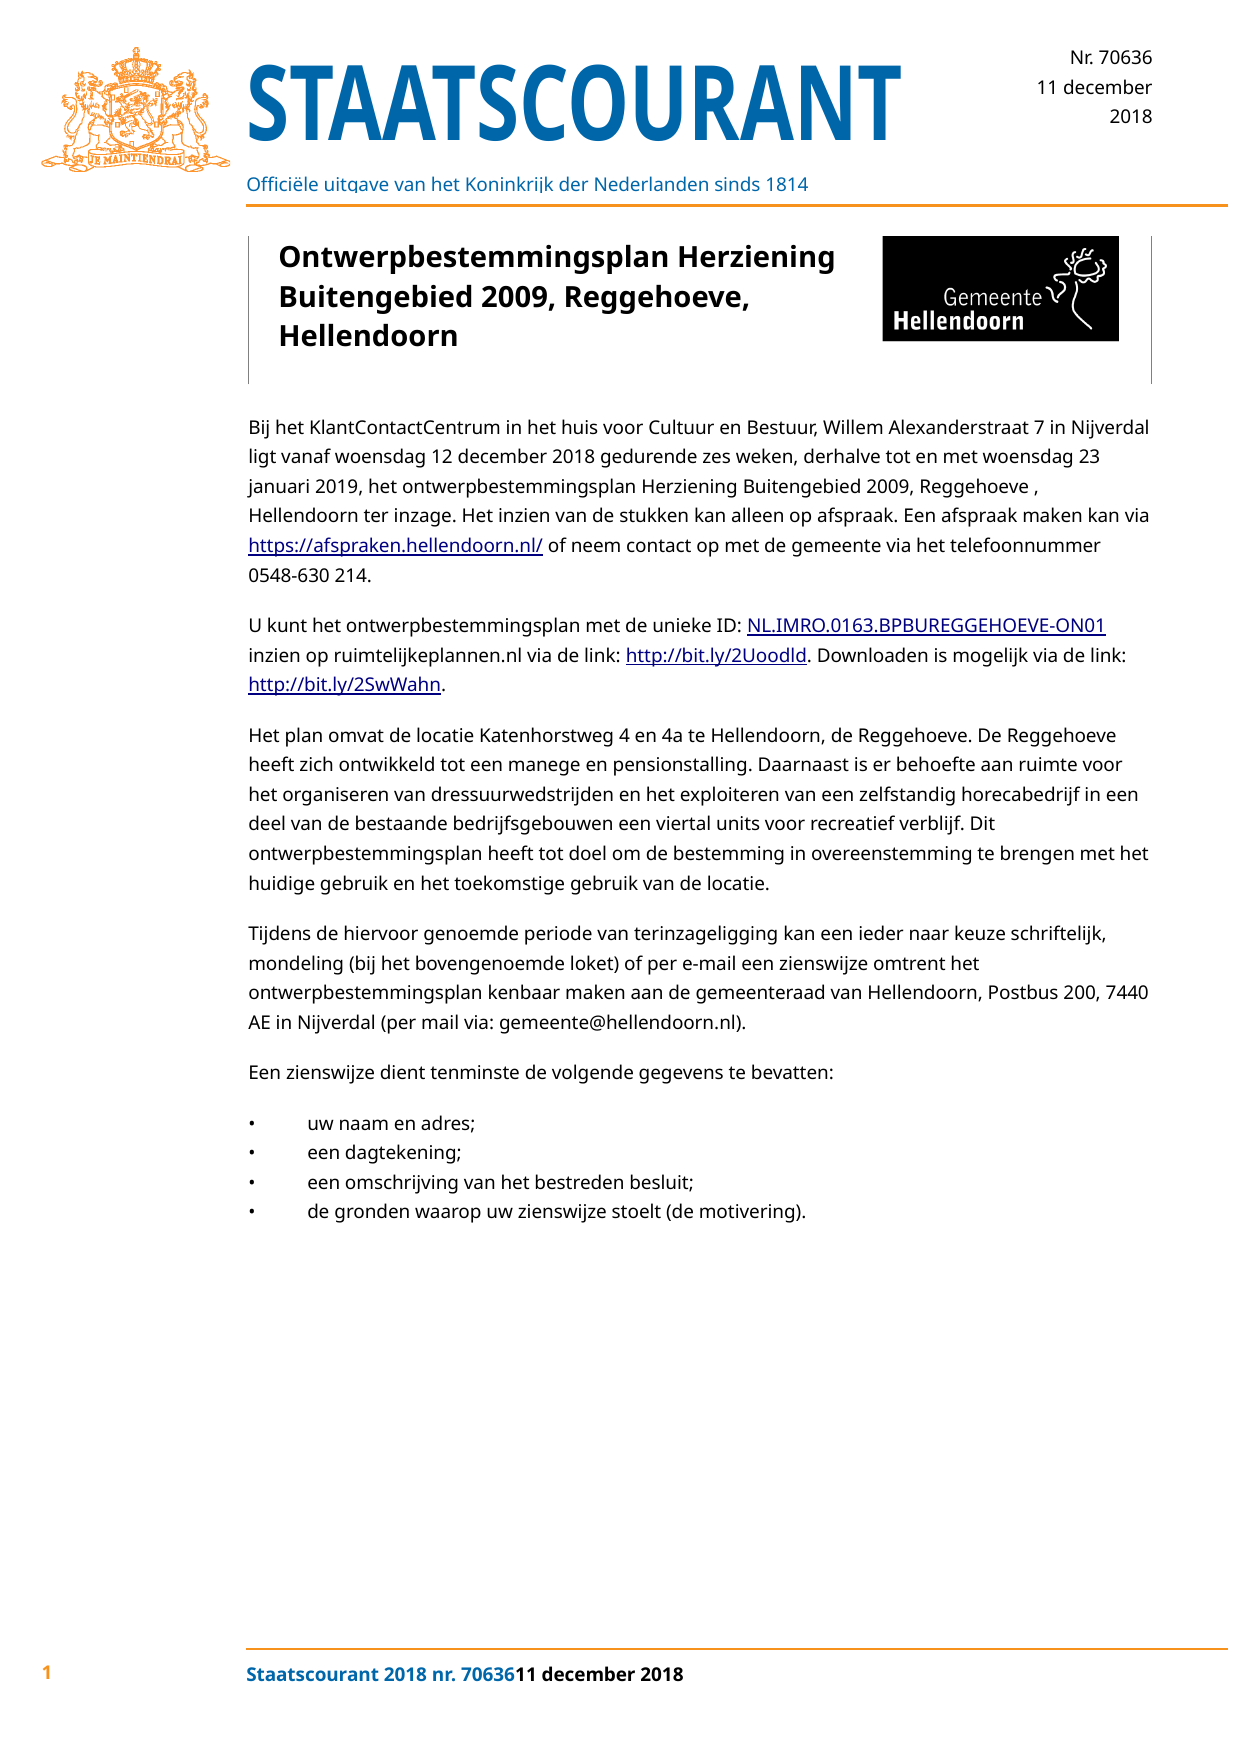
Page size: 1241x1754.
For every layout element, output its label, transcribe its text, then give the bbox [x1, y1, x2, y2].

list een omschrijving van het bestreden besluit; [248, 1169, 1152, 1195]
table_header Ontwerpbestemmingsplan Herziening Buitengebied 2009, Reggehoeve, Hellendoorn [249, 236, 850, 384]
list een dagtekening; [248, 1139, 1152, 1165]
text Tijdens de hiervoor genoemde periode van terinzageligging kan een ieder naar keuze schriftelijk, mondeling (bij het bovengenoemde loket) of per e-mail een zienswijze omtrent het ontwerpbestemmingsplan kenbaar maken aan de gemeenteraad van Hellendoorn, Postbus 200, 7440 AE in Nijverdal (per mail via: gemeente@hellendoorn.nl). [248, 920, 1152, 1035]
picture [882, 236, 1119, 342]
text Een zienswijze dient tenminste de volgende gegevens te bevatten: [248, 1059, 1152, 1085]
text Bij het KlantContactCentrum in het huis voor Cultuur en Bestuur, Willem Alexanderstraat 7 in Nijverdal ligt vanaf woensdag 12 december 2018 gedurende zes weken, derhalve tot en met woensdag 23 januari 2019, het ontwerpbestemmingsplan Herziening Buitengebied 2009, Reggehoeve , Hellendoorn ter inzage. Het inzien van de stukken kan alleen op afspraak. Een afspraak maken kan via https://afspraken.hellendoorn.nl/ of neem contact op met de gemeente via het telefoonnummer 0548-630 214. [248, 414, 1152, 588]
picture [41, 47, 231, 172]
list uw naam en adres; [248, 1110, 1152, 1136]
table_header [850, 236, 1151, 384]
text U kunt het ontwerpbestemmingsplan met de unieke ID: NL.IMRO.0163.BPBUREGGEHOEVE-ON01 inzien op ruimtelijkeplannen.nl via de link: http://bit.ly/2Uoodld. Downloaden is mogelijk via de link: http://bit.ly/2SwWahn. [248, 612, 1152, 697]
text Het plan omvat de locatie Katenhorstweg 4 en 4a te Hellendoorn, de Reggehoeve. De Reggehoeve heeft zich ontwikkeld tot een manege en pensionstalling. Daarnaast is er behoefte aan ruimte voor het organiseren van dressuurwedstrijden en het exploiteren van een zelfstandig horecabedrijf in een deel van de bestaande bedrijfsgebouwen een viertal units voor recreatief verblijf. Dit ontwerpbestemmingsplan heeft tot doel om de bestemming in overeenstemming te brengen met het huidige gebruik en het toekomstige gebruik van de locatie. [248, 722, 1152, 896]
list de gronden waarop uw zienswijze stoelt (de motivering). [248, 1198, 1152, 1224]
